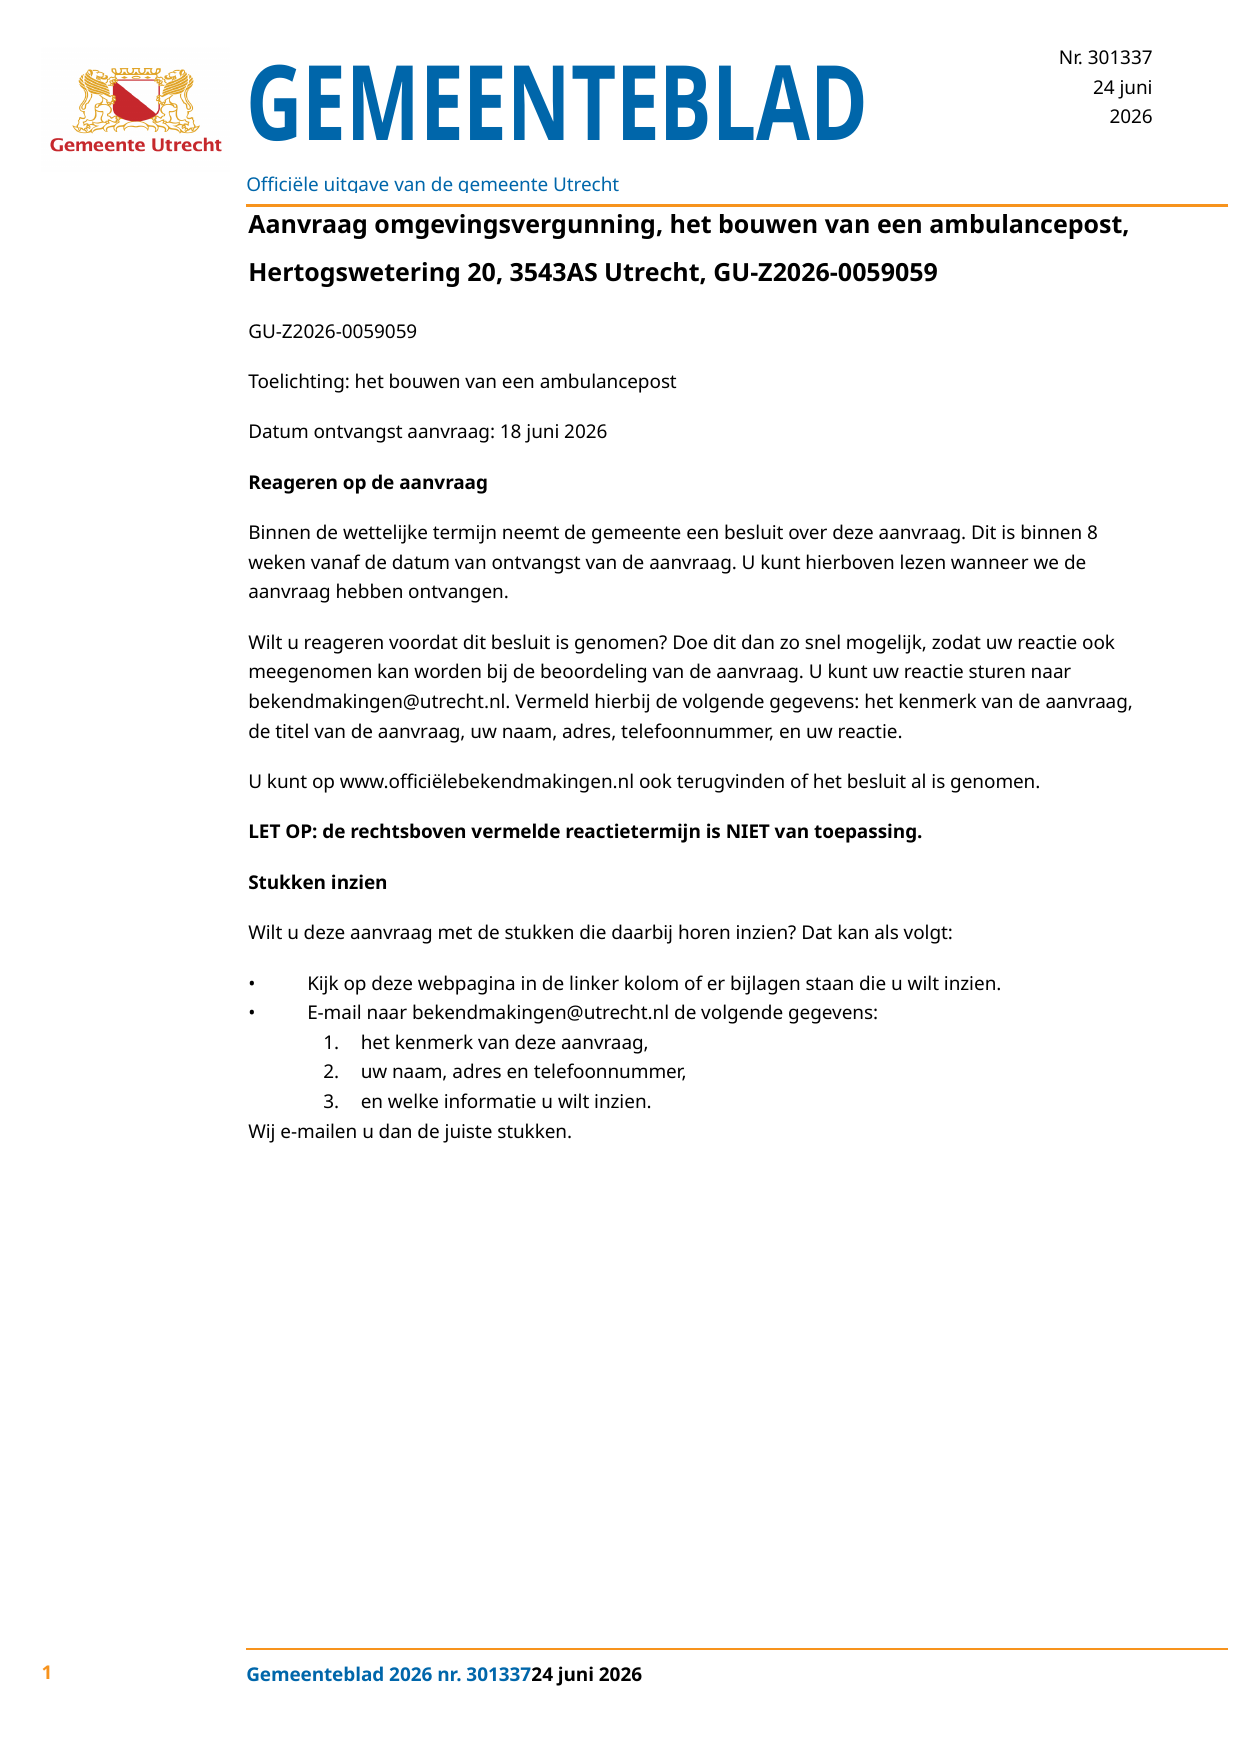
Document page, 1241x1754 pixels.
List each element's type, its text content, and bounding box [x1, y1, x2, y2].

list uw naam, adres en telefoonnummer, [323, 1059, 1152, 1084]
text Reageren op de aanvraag [248, 469, 1152, 495]
list Kijk op deze webpagina in de linker kolom of er bijlagen staan die u wilt inzien. [248, 970, 1152, 996]
text U kunt op www.officiëlebekendmakingen.nl ook terugvinden of het besluit al is genomen. [248, 768, 1152, 794]
text Binnen de wettelijke termijn neemt de gemeente een besluit over deze aanvraag. Dit is binnen 8 weken vanaf de datum van ontvangst van de aanvraag. U kunt hierboven lezen wanneer we de aanvraag hebben ontvangen. [248, 519, 1152, 604]
picture [41, 47, 231, 172]
text Datum ontvangst aanvraag: 18 juni 2026 [248, 419, 1152, 444]
text LET OP: de rechtsboven vermelde reactietermijn is NIET van toepassing. [248, 819, 1152, 844]
text Toelichting: het bouwen van een ambulancepost [248, 368, 1152, 394]
text Aanvraag omgevingsvergunning, het bouwen van een ambulancepost, Hertogswetering 20, 3543AS Utrecht, GU-Z2026-0059059 [248, 207, 1152, 288]
text Stukken inzien [248, 869, 1152, 895]
text Wij e-mailen u dan de juiste stukken. [248, 1118, 1152, 1144]
text GU-Z2026-0059059 [248, 318, 1152, 344]
list E-mail naar bekendmakingen@utrecht.nl de volgende gegevens: [248, 999, 1152, 1025]
text Wilt u reageren voordat dit besluit is genomen? Doe dit dan zo snel mogelijk, zodat uw reactie ook meegenomen kan worden bij de beoordeling van de aanvraag. U kunt uw reactie sturen naar bekendmakingen@utrecht.nl. Vermeld hierbij de volgende gegevens: het kenmerk van de aanvraag, de titel van de aanvraag, uw naam, adres, telefoonnummer, en uw reactie. [248, 629, 1152, 744]
list het kenmerk van deze aanvraag, [323, 1029, 1152, 1055]
list en welke informatie u wilt inzien. [323, 1088, 1152, 1114]
text Wilt u deze aanvraag met de stukken die daarbij horen inzien? Dat kan als volgt: [248, 919, 1152, 945]
